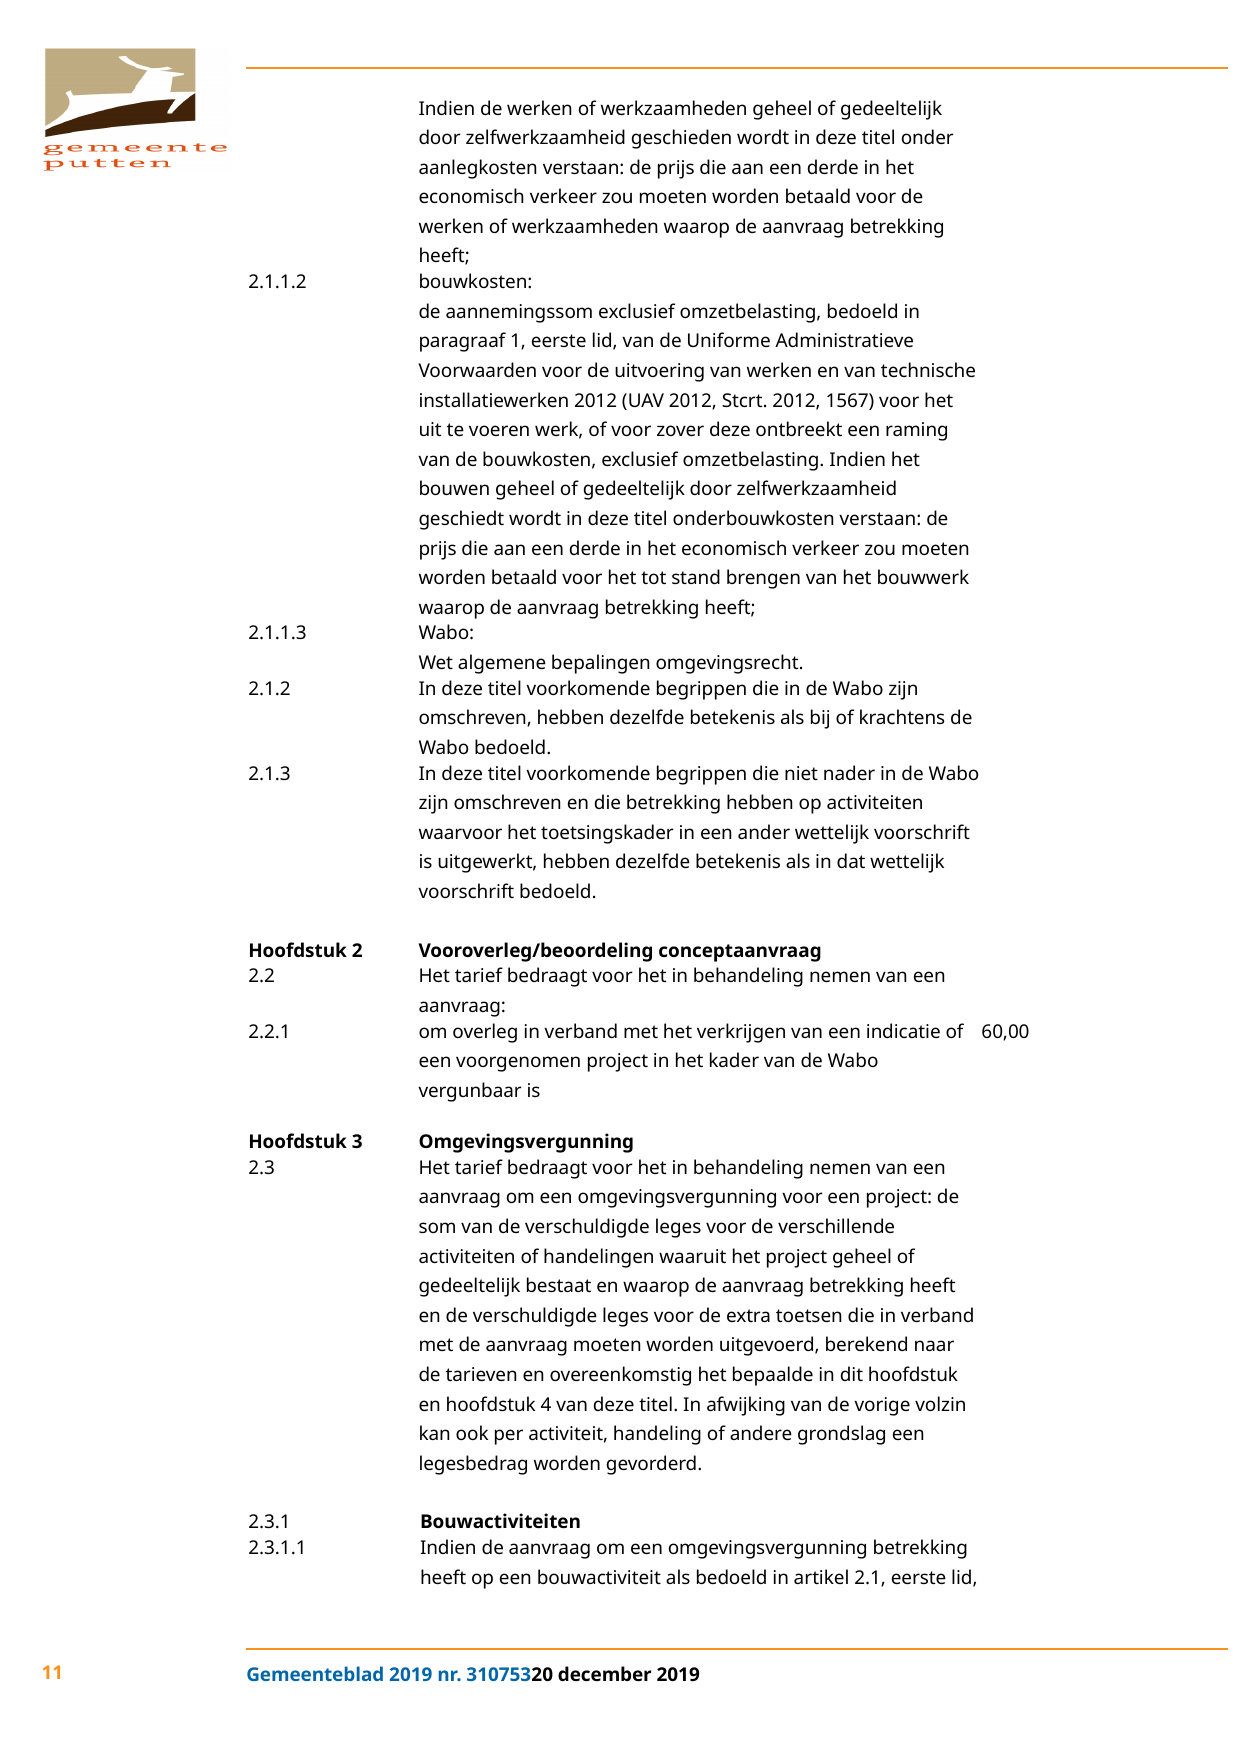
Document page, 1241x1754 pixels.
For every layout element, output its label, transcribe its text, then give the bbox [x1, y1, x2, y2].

table_cell [981, 760, 1152, 904]
table_cell [981, 620, 1152, 675]
table_cell 60,00 [981, 1018, 1152, 1103]
table_cell Het tarief bedraagt voor het in behandeling nemen van een aanvraag: [418, 963, 981, 1018]
table_cell [981, 269, 1152, 619]
table_cell 2.1.2 [248, 675, 418, 760]
table_cell 2.2.1 [248, 1018, 418, 1103]
table_header [980, 1509, 1152, 1534]
table_cell 2.1.1.3 [248, 620, 418, 675]
picture [41, 47, 231, 172]
table_cell 2.1.3 [248, 760, 418, 904]
table_cell [981, 963, 1152, 1018]
table_cell Wabo: Wet algemene bepalingen omgevingsrecht. [418, 620, 981, 675]
table_cell [981, 1154, 1152, 1476]
table_cell [980, 1534, 1152, 1590]
table_header 2.3.1 [248, 1509, 420, 1534]
table_cell [248, 1103, 418, 1128]
table_cell [418, 1103, 981, 1128]
table_cell 2.2 [248, 963, 418, 1018]
table_cell Indien de aanvraag om een omgevingsvergunning betrekking heeft op een bouwactiviteit als bedoeld in artikel 2.1, eerste lid, [420, 1534, 980, 1590]
table_cell [981, 95, 1152, 268]
table_cell In deze titel voorkomende begrippen die niet nader in de Wabo zijn omschreven en die betrekking hebben op activiteiten waarvoor het toetsingskader in een ander wettelijk voorschrift is uitgewerkt, hebben dezelfde betekenis als in dat wettelijk voorschrift bedoeld. [418, 760, 981, 904]
table_cell [981, 1103, 1152, 1128]
table_cell 2.3.1.1 [248, 1534, 420, 1590]
table_header Bouwactiviteiten [420, 1509, 980, 1534]
table_cell om overleg in verband met het verkrijgen van een indicatie of een voorgenomen project in het kader van de Wabo vergunbaar is [418, 1018, 981, 1103]
table_cell [981, 675, 1152, 760]
table_header [981, 937, 1152, 962]
table_header Vooroverleg/beoordeling conceptaanvraag [418, 937, 981, 962]
table_cell In deze titel voorkomende begrippen die in de Wabo zijn omschreven, hebben dezelfde betekenis als bij of krachtens de Wabo bedoeld. [418, 675, 981, 760]
table_cell 2.1.1.2 [248, 269, 418, 619]
table_cell Indien de werken of werkzaamheden geheel of gedeeltelijk door zelfwerkzaamheid geschieden wordt in deze titel onder aanlegkosten verstaan: de prijs die aan een derde in het economisch verkeer zou moeten worden betaald voor de werken of werkzaamheden waarop de aanvraag betrekking heeft; [418, 95, 981, 268]
table_cell bouwkosten: de aannemingssom exclusief omzetbelasting, bedoeld in paragraaf 1, eerste lid, van de Uniforme Administratieve Voorwaarden voor de uitvoering van werken en van technische installatiewerken 2012 (UAV 2012, Stcrt. 2012, 1567) voor het uit te voeren werk, of voor zover deze ontbreekt een raming van de bouwkosten, exclusief omzetbelasting. Indien het bouwen geheel of gedeeltelijk door zelfwerkzaamheid geschiedt wordt in deze titel onderbouwkosten verstaan: de prijs die aan een derde in het economisch verkeer zou moeten worden betaald voor het tot stand brengen van het bouwwerk waarop de aanvraag betrekking heeft; [418, 269, 981, 619]
table_cell [248, 95, 418, 268]
table_header Hoofdstuk 2 [248, 937, 418, 962]
table_cell Het tarief bedraagt voor het in behandeling nemen van een aanvraag om een omgevingsvergunning voor een project: de som van de verschuldigde leges voor de verschillende activiteiten of handelingen waaruit het project geheel of gedeeltelijk bestaat en waarop de aanvraag betrekking heeft en de verschuldigde leges voor de extra toetsen die in verband met de aanvraag moeten worden uitgevoerd, berekend naar de tarieven en overeenkomstig het bepaalde in dit hoofdstuk en hoofdstuk 4 van deze titel. In afwijking van de vorige volzin kan ook per activiteit, handeling of andere grondslag een legesbedrag worden gevorderd. [418, 1154, 981, 1476]
table_cell Hoofdstuk 3 [248, 1129, 418, 1154]
table_cell [981, 1129, 1152, 1154]
table_cell 2.3 [248, 1154, 418, 1476]
table_cell Omgevingsvergunning [418, 1129, 981, 1154]
